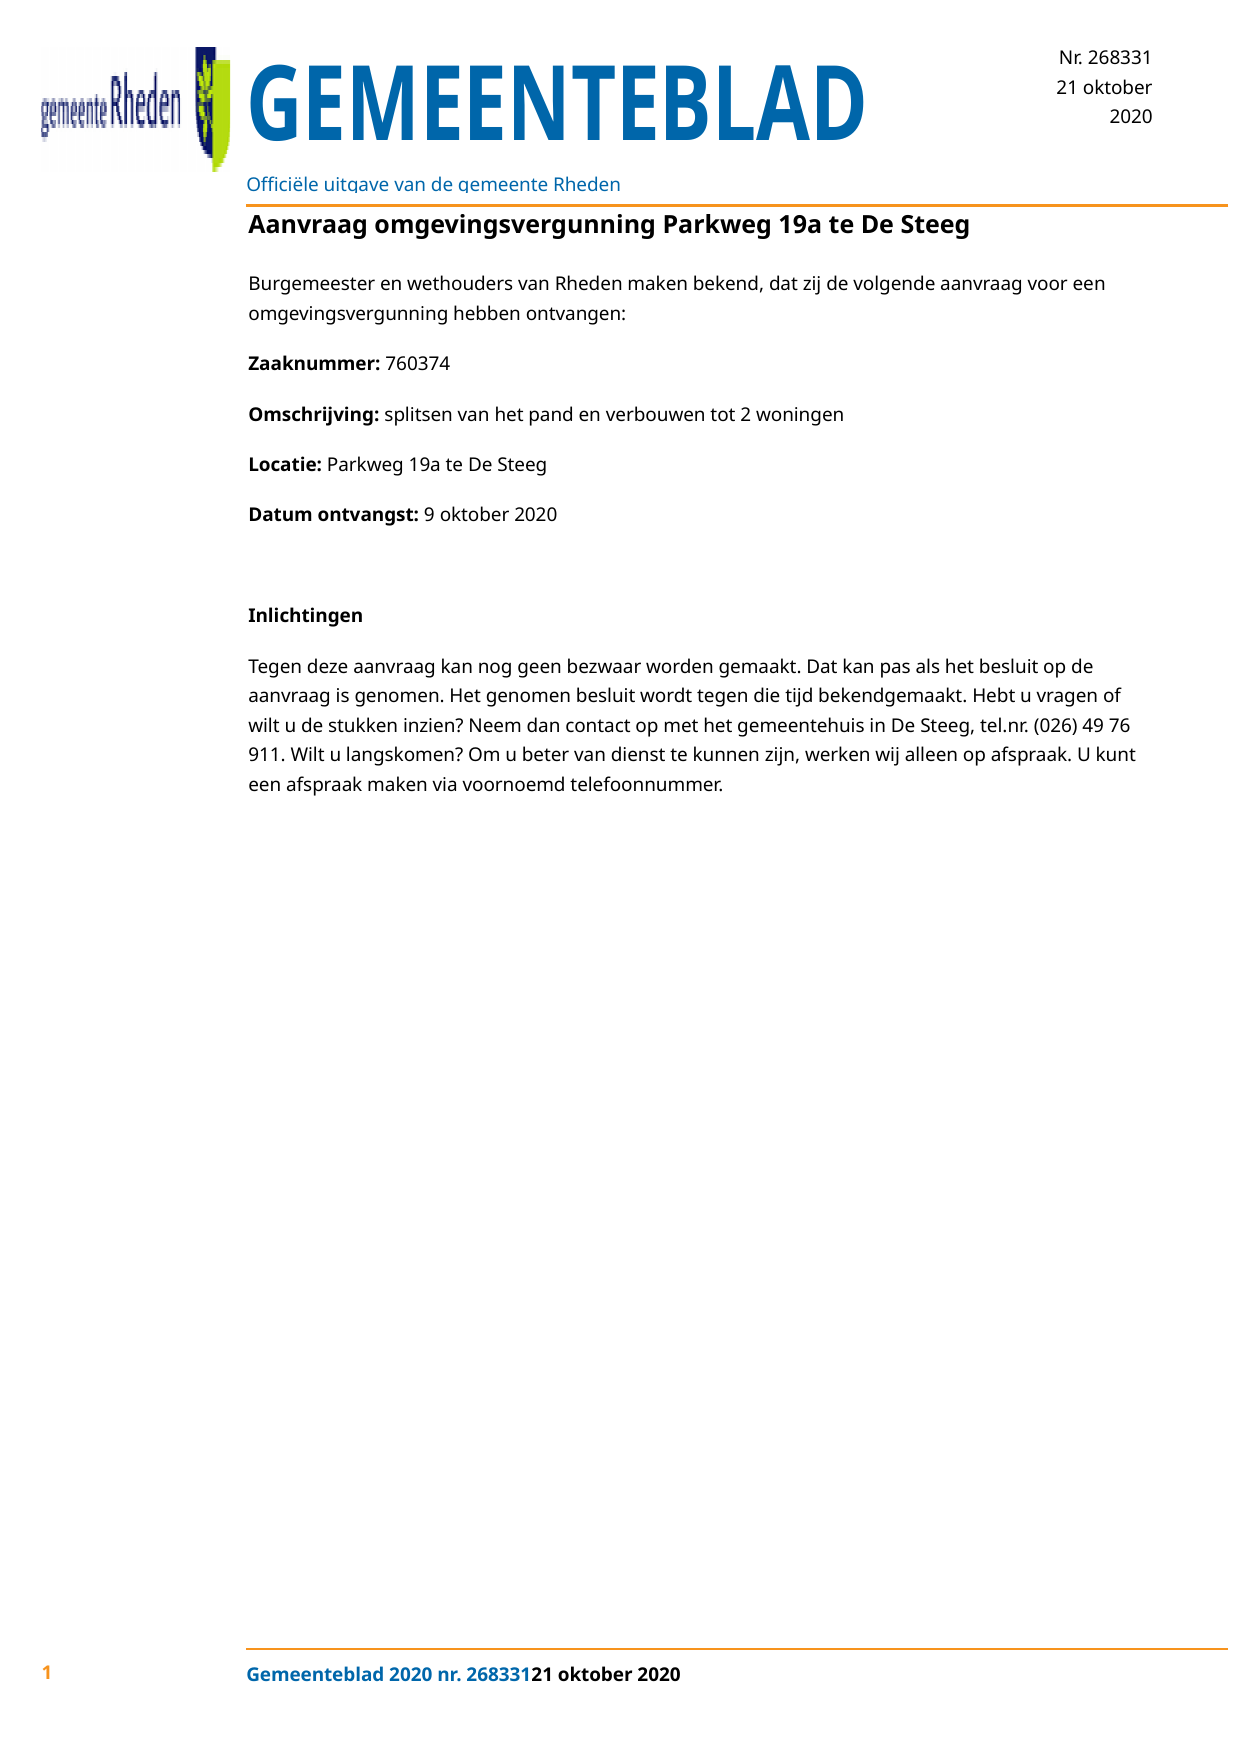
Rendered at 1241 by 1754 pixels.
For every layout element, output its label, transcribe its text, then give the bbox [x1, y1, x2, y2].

text Zaaknummer: 760374 [248, 350, 1152, 376]
text Burgemeester en wethouders van Rheden maken bekend, dat zij de volgende aanvraag voor een omgevingsvergunning hebben ontvangen: [248, 270, 1152, 326]
text Tegen deze aanvraag kan nog geen bezwaar worden gemaakt. Dat kan pas als het besluit op de aanvraag is genomen. Het genomen besluit wordt tegen die tijd bekendgemaakt. Hebt u vragen of wilt u de stukken inzien? Neem dan contact op met het gemeentehuis in De Steeg, tel.nr. (026) 49 76 911. Wilt u langskomen? Om u beter van dienst te kunnen zijn, werken wij alleen op afspraak. U kunt een afspraak maken via voornoemd telefoonnummer. [248, 653, 1152, 797]
text Omschrijving: splitsen van het pand en verbouwen tot 2 woningen [248, 401, 1152, 426]
text Datum ontvangst: 9 oktober 2020 [248, 502, 1152, 527]
picture [41, 47, 231, 172]
text Locatie: Parkweg 19a te De Steeg [248, 451, 1152, 477]
text Inlichtingen [248, 602, 1152, 628]
text Aanvraag omgevingsvergunning Parkweg 19a te De Steeg [248, 207, 1152, 241]
